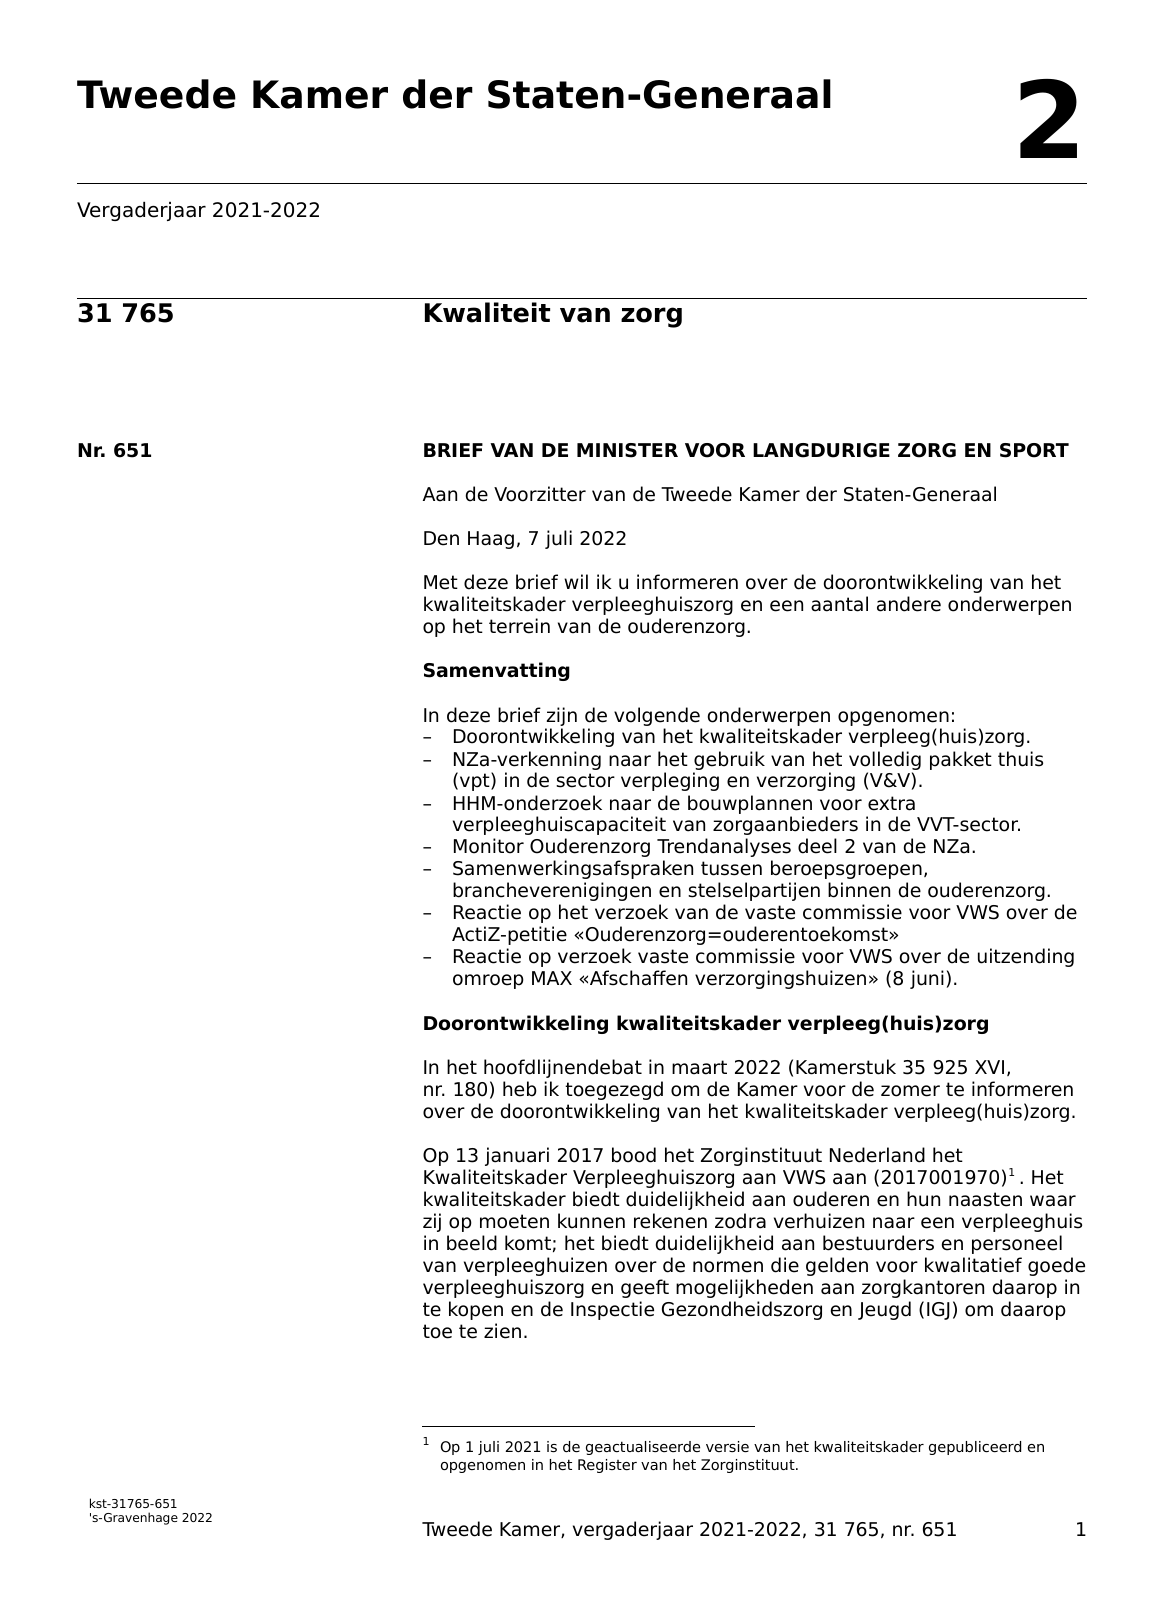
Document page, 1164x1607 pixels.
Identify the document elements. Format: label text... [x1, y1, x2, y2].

subtitle Nr. 651 BRIEF VAN DE MINISTER VOOR LANGDURIGE ZORG EN SPORT [77, 440, 1087, 462]
text – Samenwerkingsafspraken tussen beroepsgroepen, brancheverenigingen en stelselpartijen binnen de ouderenzorg. [422, 858, 1087, 902]
subtitle 31 765 Kwaliteit van zorg [77, 299, 1087, 329]
subtitle Doorontwikkeling kwaliteitskader verpleeg(huis)zorg [422, 1012, 1087, 1034]
text – NZa-verkenning naar het gebruik van het volledig pakket thuis (vpt) in de sector verpleging en verzorging (V&V). [422, 748, 1087, 792]
text – Monitor Ouderenzorg Trendanalyses deel 2 van de NZa. [422, 836, 1087, 858]
table_header 2 [886, 59, 1087, 183]
table_header Tweede Kamer der Staten-Generaal [77, 59, 886, 183]
text – Reactie op het verzoek van de vaste commissie voor VWS over de ActiZ-petitie «Ouderenzorg=ouderentoekomst» [422, 902, 1087, 946]
text – Reactie op verzoek vaste commissie voor VWS over de uitzending omroep MAX «Afschaffen verzorgingshuizen» (8 juni). [422, 946, 1087, 990]
text In deze brief zijn de volgende onderwerpen opgenomen: [422, 704, 1087, 726]
text Met deze brief wil ik u informeren over de doorontwikkeling van het kwaliteitskader verpleeghuiszorg en een aantal andere onderwerpen op het terrein van de ouderenzorg. [422, 572, 1087, 638]
text kst-31765-651 [88, 1497, 323, 1511]
text – Doorontwikkeling van het kwaliteitskader verpleeg(huis)zorg. [422, 726, 1087, 748]
text Op 13 januari 2017 bood het Zorginstituut Nederland het Kwaliteitskader Verpleeghuiszorg aan VWS aan (2017001970). Het kwaliteitskader biedt duidelijkheid aan ouderen en hun naasten waar zij op moeten kunnen rekenen zodra verhuizen naar een verpleeghuis in beeld komt; het biedt duidelijkheid aan bestuurders en personeel van verpleeghuizen over de normen die gelden voor kwalitatief goede verpleeghuiszorg en geeft mogelijkheden aan zorgkantoren daarop in te kopen en de Inspectie Gezondheidszorg en Jeugd (IGJ) om daarop toe te zien. [422, 1145, 1087, 1342]
text In het hoofdlijnendebat in maart 2022 (Kamerstuk 35 925 XVI, nr. 180) heb ik toegezegd om de Kamer voor de zomer te informeren over de doorontwikkeling van het kwaliteitskader verpleeg(huis)zorg. [422, 1057, 1087, 1122]
table_cell Vergaderjaar 2021-2022 [77, 184, 1087, 298]
text 's-Gravenhage 2022 [88, 1511, 323, 1525]
text Den Haag, 7 juli 2022 [422, 528, 1087, 550]
text – HHM-onderzoek naar de bouwplannen voor extra verpleeghuiscapaciteit van zorgaanbieders in de VVT-sector. [422, 792, 1087, 836]
text Aan de Voorzitter van de Tweede Kamer der Staten-Generaal [422, 484, 1087, 506]
text Op 1 juli 2021 is de geactualiseerde versie van het kwaliteitskader gepubliceerd en opgenomen in het Register van het Zorginstituut. [422, 1435, 1087, 1474]
subtitle Samenvatting [422, 660, 1087, 682]
